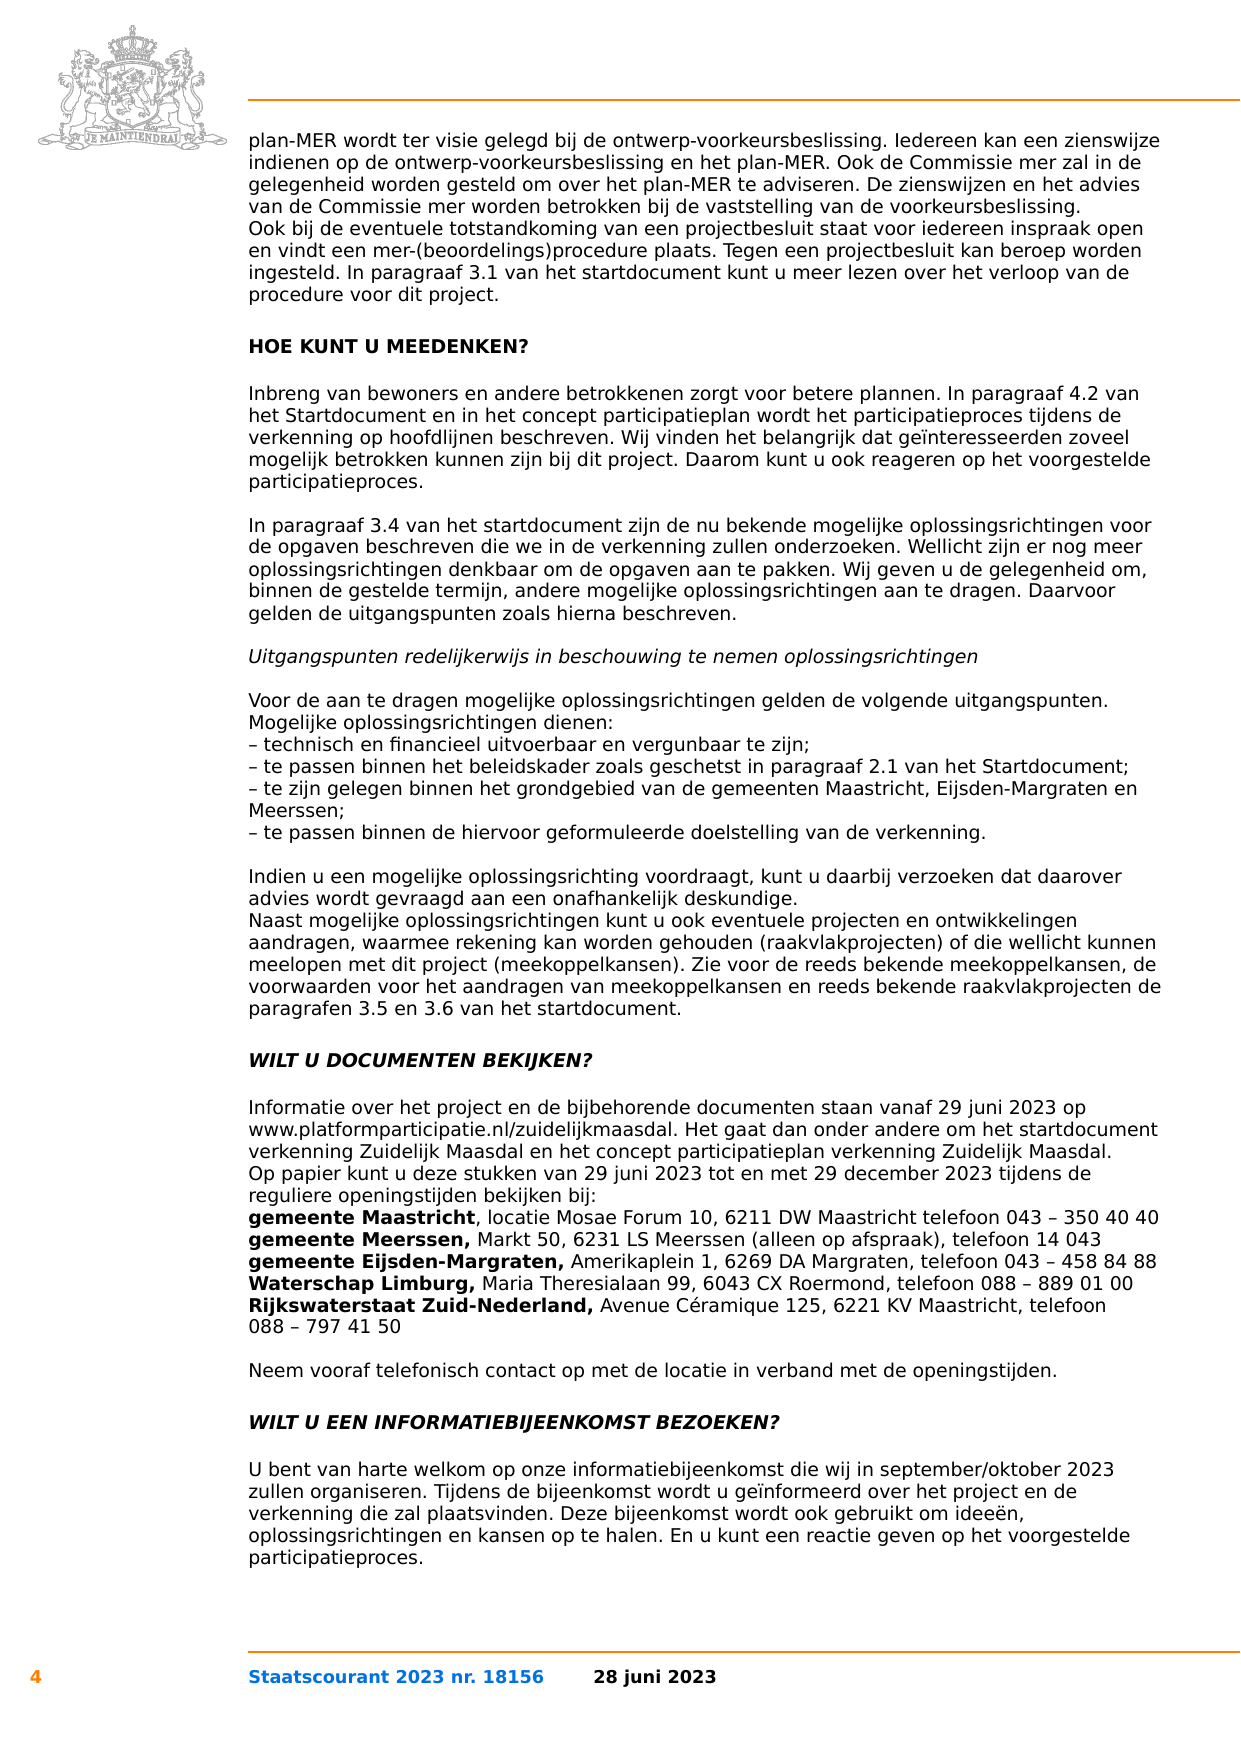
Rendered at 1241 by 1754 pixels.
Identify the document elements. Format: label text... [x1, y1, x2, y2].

text – te passen binnen het beleidskader zoals geschetst in paragraaf 2.1 van het Startdocument; [248, 756, 1163, 778]
text – te zijn gelegen binnen het grondgebied van de gemeenten Maastricht, Eijsden-Margraten en Meerssen; [248, 778, 1163, 822]
text Op papier kunt u deze stukken van 29 juni 2023 tot en met 29 december 2023 tijdens de reguliere openingstijden bekijken bij: [248, 1163, 1163, 1207]
text Naast mogelijke oplossingsrichtingen kunt u ook eventuele projecten en ontwikkelingen aandragen, waarmee rekening kan worden gehouden (raakvlakprojecten) of die wellicht kunnen meelopen met dit project (meekoppelkansen). Zie voor de reeds bekende meekoppelkansen, de voorwaarden voor het aandragen van meekoppelkansen en reeds bekende raakvlakprojecten de paragrafen 3.5 en 3.6 van het startdocument. [248, 910, 1163, 1020]
text Rijkswaterstaat Zuid-Nederland, Avenue Céramique 125, 6221 KV Maastricht, telefoon [248, 1294, 1163, 1316]
subtitle WILT U EEN INFORMATIEBIJEENKOMST BEZOEKEN? [248, 1412, 1163, 1434]
text Indien u een mogelijke oplossingsrichting voordraagt, kunt u daarbij verzoeken dat daarover advies wordt gevraagd aan een onafhankelijk deskundige. [248, 866, 1163, 910]
text Waterschap Limburg, Maria Theresialaan 99, 6043 CX Roermond, telefoon 088 – 889 01 00 [248, 1272, 1163, 1294]
text In paragraaf 3.4 van het startdocument zijn de nu bekende mogelijke oplossingsrichtingen voor de opgaven beschreven die we in de verkenning zullen onderzoeken. Wellicht zijn er nog meer oplossingsrichtingen denkbaar om de opgaven aan te pakken. Wij geven u de gelegenheid om, binnen de gestelde termijn, andere mogelijke oplossingsrichtingen aan te dragen. Daarvoor gelden de uitgangspunten zoals hierna beschreven. [248, 514, 1163, 624]
subtitle HOE KUNT U MEEDENKEN? [248, 336, 1163, 358]
text plan-MER wordt ter visie gelegd bij de ontwerp-voorkeursbeslissing. Iedereen kan een zienswijze indienen op de ontwerp-voorkeursbeslissing en het plan-MER. Ook de Commissie mer zal in de gelegenheid worden gesteld om over het plan-MER te adviseren. De zienswijzen en het advies van de Commissie mer worden betrokken bij de vaststelling van de voorkeursbeslissing. [248, 130, 1163, 218]
subtitle Uitgangspunten redelijkerwijs in beschouwing te nemen oplossingsrichtingen [248, 646, 1163, 668]
text gemeente Maastricht, locatie Mosae Forum 10, 6211 DW Maastricht telefoon 043 – 350 40 40 [248, 1207, 1163, 1228]
text Inbreng van bewoners en andere betrokkenen zorgt voor betere plannen. In paragraaf 4.2 van het Startdocument en in het concept participatieplan wordt het participatieproces tijdens de verkenning op hoofdlijnen beschreven. Wij vinden het belangrijk dat geïnteresseerden zoveel mogelijk betrokken kunnen zijn bij dit project. Daarom kunt u ook reageren op het voorgestelde participatieproces. [248, 383, 1163, 493]
text gemeente Eijsden-Margraten, Amerikaplein 1, 6269 DA Margraten, telefoon 043 – 458 84 88 [248, 1251, 1163, 1272]
text Informatie over het project en de bijbehorende documenten staan vanaf 29 juni 2023 op www.platformparticipatie.nl/zuidelijkmaasdal. Het gaat dan onder andere om het startdocument verkenning Zuidelijk Maasdal en het concept participatieplan verkenning Zuidelijk Maasdal. [248, 1097, 1163, 1163]
text – technisch en financieel uitvoerbaar en vergunbaar te zijn; [248, 734, 1163, 756]
text Voor de aan te dragen mogelijke oplossingsrichtingen gelden de volgende uitgangspunten. Mogelijke oplossingsrichtingen dienen: [248, 690, 1163, 734]
picture [38, 25, 227, 150]
text Neem vooraf telefonisch contact op met de locatie in verband met de openingstijden. [248, 1360, 1163, 1382]
text – te passen binnen de hiervoor geformuleerde doelstelling van de verkenning. [248, 822, 1163, 844]
text U bent van harte welkom op onze informatiebijeenkomst die wij in september/oktober 2023 zullen organiseren. Tijdens de bijeenkomst wordt u geïnformeerd over het project en de verkenning die zal plaatsvinden. Deze bijeenkomst wordt ook gebruikt om ideeën, oplossingsrichtingen en kansen op te halen. En u kunt een reactie geven op het voorgestelde participatieproces. [248, 1459, 1163, 1569]
subtitle WILT U DOCUMENTEN BEKIJKEN? [248, 1050, 1163, 1072]
text Ook bij de eventuele totstandkoming van een projectbesluit staat voor iedereen inspraak open en vindt een mer-(beoordelings)procedure plaats. Tegen een projectbesluit kan beroep worden ingesteld. In paragraaf 3.1 van het startdocument kunt u meer lezen over het verloop van de procedure voor dit project. [248, 218, 1163, 306]
text gemeente Meerssen, Markt 50, 6231 LS Meerssen (alleen op afspraak), telefoon 14 043 [248, 1228, 1163, 1251]
text 088 – 797 41 50 [248, 1316, 1163, 1338]
